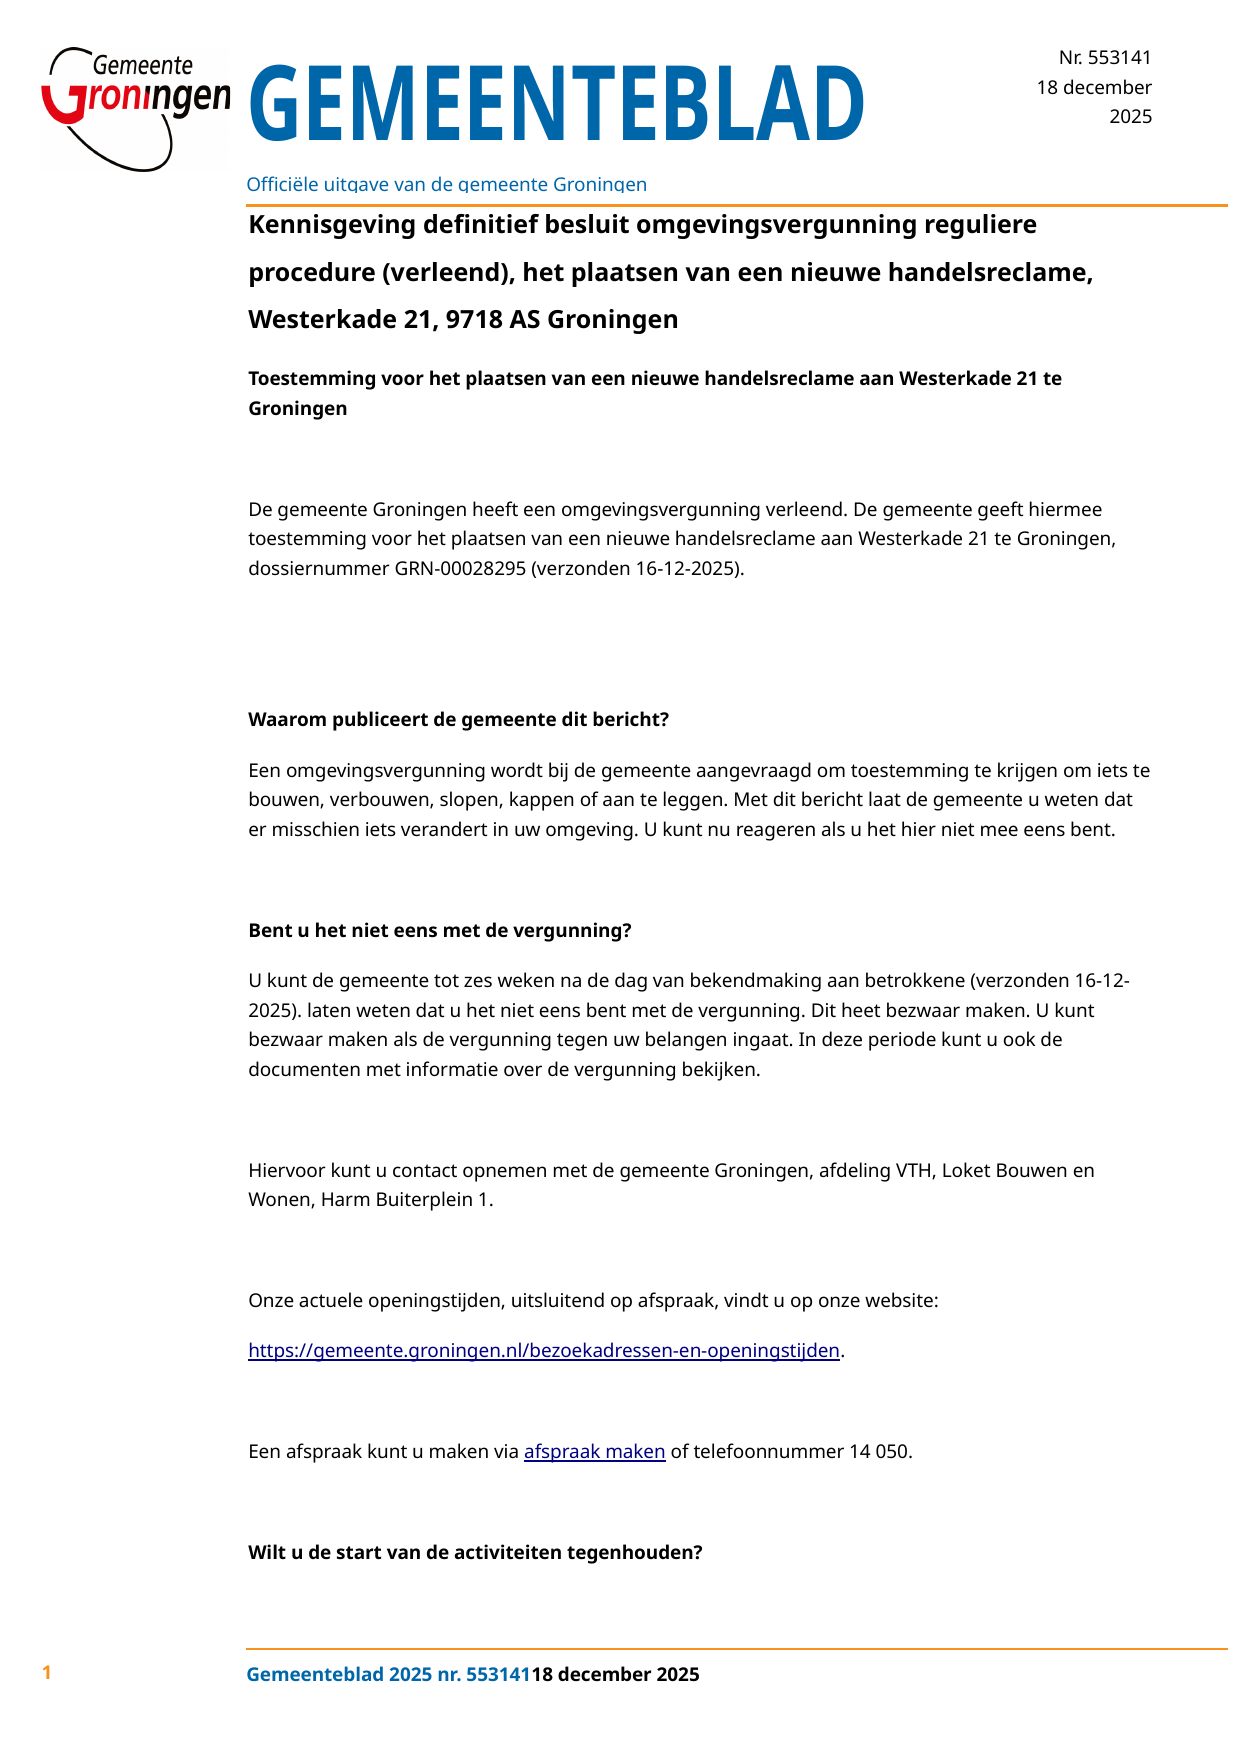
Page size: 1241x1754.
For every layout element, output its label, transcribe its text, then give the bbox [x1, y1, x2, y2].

text De gemeente Groningen heeft een omgevingsvergunning verleend. De gemeente geeft hiermee toestemming voor het plaatsen van een nieuwe handelsreclame aan Westerkade 21 te Groningen, dossiernummer GRN-00028295 (verzonden 16-12-2025). [248, 496, 1152, 581]
text https://gemeente.groningen.nl/bezoekadressen-en-openingstijden. [248, 1338, 1152, 1363]
text Een omgevingsvergunning wordt bij de gemeente aangevraagd om toestemming te krijgen om iets te bouwen, verbouwen, slopen, kappen of aan te leggen. Met dit bericht laat de gemeente u weten dat er misschien iets verandert in uw omgeving. U kunt nu reageren als u het hier niet mee eens bent. [248, 757, 1152, 842]
picture [41, 47, 231, 172]
text U kunt de gemeente tot zes weken na de dag van bekendmaking aan betrokkene (verzonden 16-12-2025). laten weten dat u het niet eens bent met de vergunning. Dit heet bezwaar maken. U kunt bezwaar maken als de vergunning tegen uw belangen ingaat. In deze periode kunt u ook de documenten met informatie over de vergunning bekijken. [248, 967, 1152, 1082]
text Bent u het niet eens met de vergunning? [248, 917, 1152, 942]
text Onze actuele openingstijden, uitsluitend op afspraak, vindt u op onze website: [248, 1287, 1152, 1313]
text Waarom publiceert de gemeente dit bericht? [248, 706, 1152, 732]
text Kennisgeving definitief besluit omgevingsvergunning reguliere procedure (verleend), het plaatsen van een nieuwe handelsreclame, Westerkade 21, 9718 AS Groningen [248, 207, 1152, 336]
text Een afspraak kunt u maken via afspraak maken of telefoonnummer 14 050. [248, 1438, 1152, 1464]
text Hiervoor kunt u contact opnemen met de gemeente Groningen, afdeling VTH, Loket Bouwen en Wonen, Harm Buiterplein 1. [248, 1157, 1152, 1212]
text Toestemming voor het plaatsen van een nieuwe handelsreclame aan Westerkade 21 te Groningen [248, 366, 1152, 421]
text Wilt u de start van de activiteiten tegenhouden? [248, 1539, 1152, 1565]
